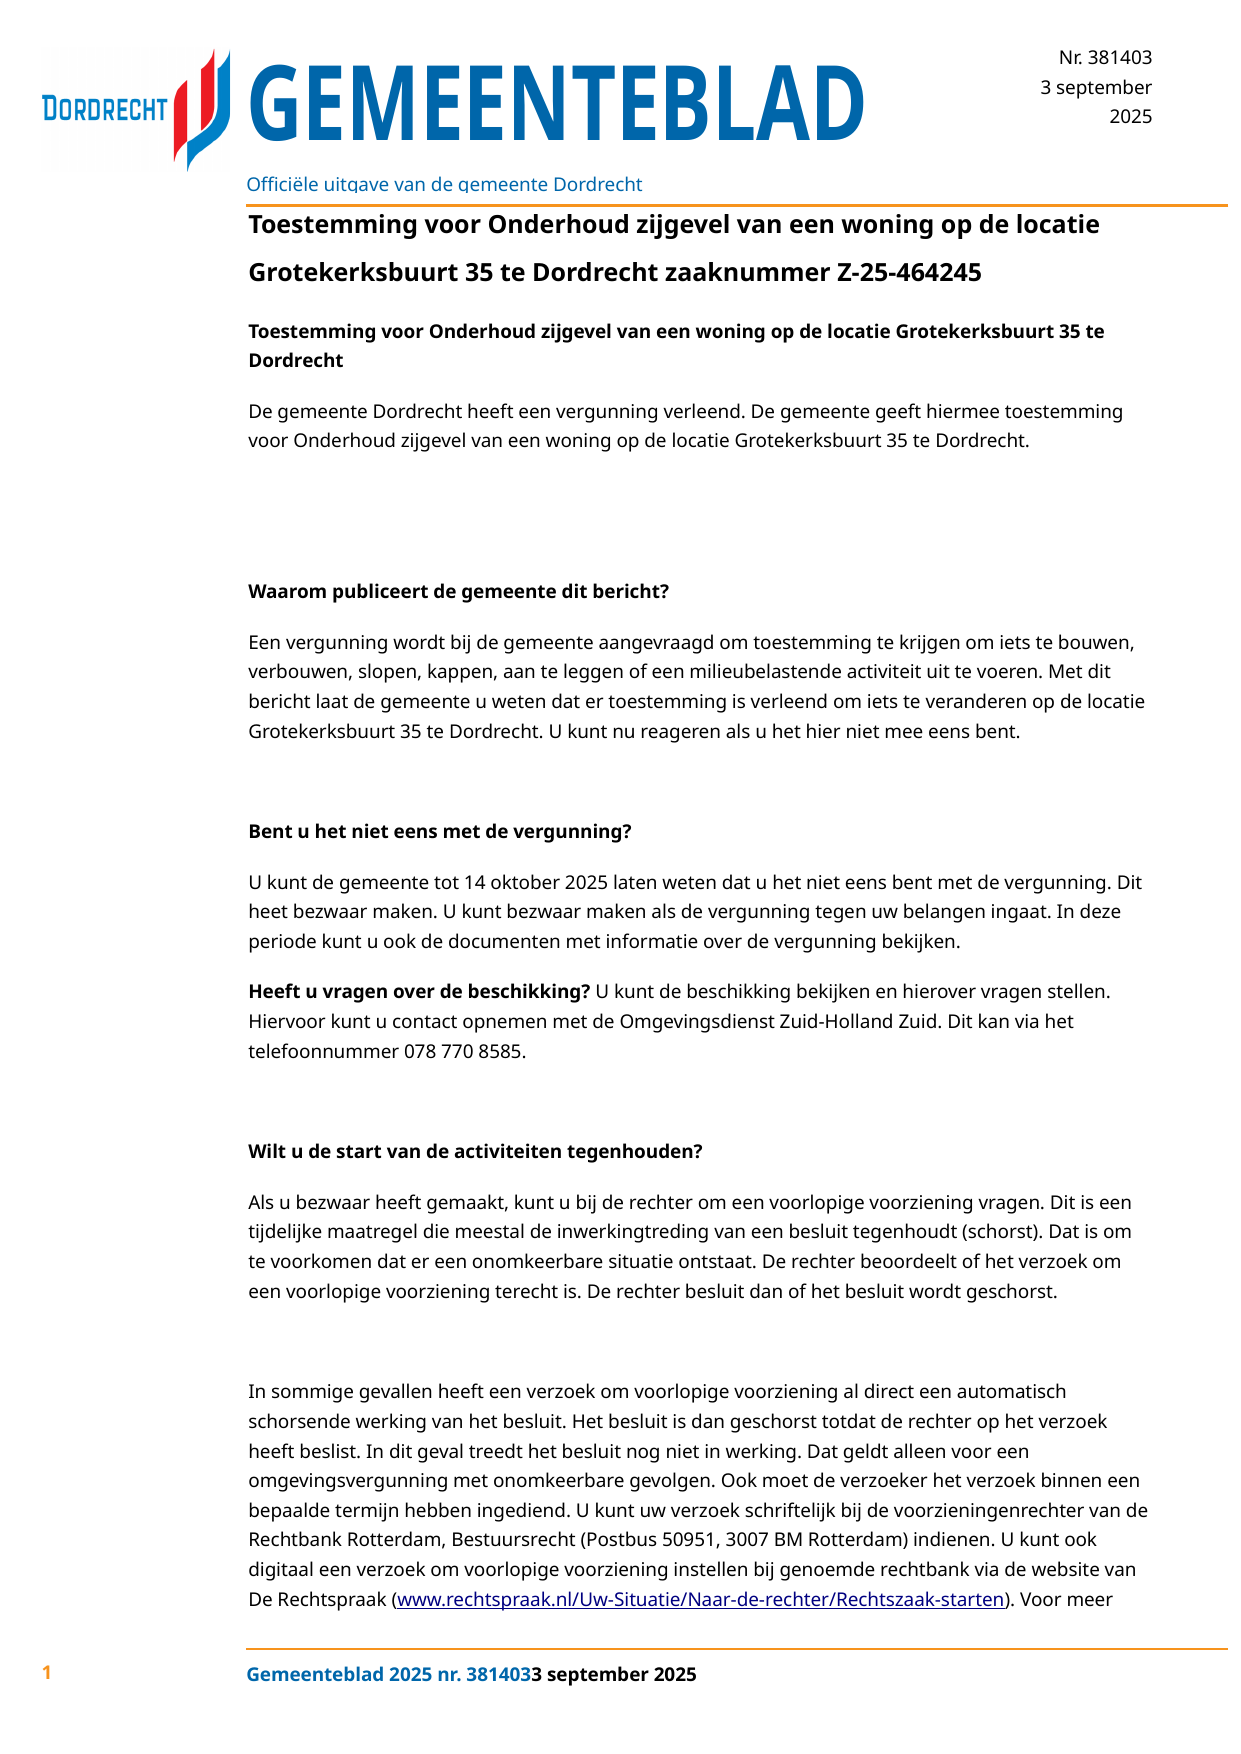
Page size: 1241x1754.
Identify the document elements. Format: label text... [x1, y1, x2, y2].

text Heeft u vragen over de beschikking? U kunt de beschikking bekijken en hierover vragen stellen. Hiervoor kunt u contact opnemen met de Omgevingsdienst Zuid-Holland Zuid. Dit kan via het telefoonnummer 078 770 8585. [248, 979, 1152, 1064]
picture [41, 47, 231, 172]
text Wilt u de start van de activiteiten tegenhouden? [248, 1139, 1152, 1164]
text In sommige gevallen heeft een verzoek om voorlopige voorziening al direct een automatisch schorsende werking van het besluit. Het besluit is dan geschorst totdat de rechter op het verzoek heeft beslist. In dit geval treedt het besluit nog niet in werking. Dat geldt alleen voor een omgevingsvergunning met onomkeerbare gevolgen. Ook moet de verzoeker het verzoek binnen een bepaalde termijn hebben ingediend. U kunt uw verzoek schriftelijk bij de voorzieningenrechter van de Rechtbank Rotterdam, Bestuursrecht (Postbus 50951, 3007 BM Rotterdam) indienen. U kunt ook digitaal een verzoek om voorlopige voorziening instellen bij genoemde rechtbank via de website van De Rechtspraak (www.rechtspraak.nl/Uw-Situatie/Naar-de-rechter/Rechtszaak-starten). Voor meer [248, 1379, 1152, 1612]
text Toestemming voor Onderhoud zijgevel van een woning op de locatie Grotekerksbuurt 35 te Dordrecht [248, 318, 1152, 373]
text De gemeente Dordrecht heeft een vergunning verleend. De gemeente geeft hiermee toestemming voor Onderhoud zijgevel van een woning op de locatie Grotekerksbuurt 35 te Dordrecht. [248, 398, 1152, 453]
text Bent u het niet eens met de vergunning? [248, 819, 1152, 844]
text Toestemming voor Onderhoud zijgevel van een woning op de locatie Grotekerksbuurt 35 te Dordrecht zaaknummer Z-25-464245 [248, 207, 1152, 288]
text Een vergunning wordt bij de gemeente aangevraagd om toestemming te krijgen om iets te bouwen, verbouwen, slopen, kappen, aan te leggen of een milieubelastende activiteit uit te voeren. Met dit bericht laat de gemeente u weten dat er toestemming is verleend om iets te veranderen op de locatie Grotekerksbuurt 35 te Dordrecht. U kunt nu reageren als u het hier niet mee eens bent. [248, 629, 1152, 744]
text Als u bezwaar heeft gemaakt, kunt u bij de rechter om een voorlopige voorziening vragen. Dit is een tijdelijke maatregel die meestal de inwerkingtreding van een besluit tegenhoudt (schorst). Dat is om te voorkomen dat er een onomkeerbare situatie ontstaat. De rechter beoordeelt of het verzoek om een voorlopige voorziening terecht is. De rechter besluit dan of het besluit wordt geschorst. [248, 1189, 1152, 1304]
text Waarom publiceert de gemeente dit bericht? [248, 579, 1152, 604]
text U kunt de gemeente tot 14 oktober 2025 laten weten dat u het niet eens bent met de vergunning. Dit heet bezwaar maken. U kunt bezwaar maken als de vergunning tegen uw belangen ingaat. In deze periode kunt u ook de documenten met informatie over de vergunning bekijken. [248, 869, 1152, 954]
